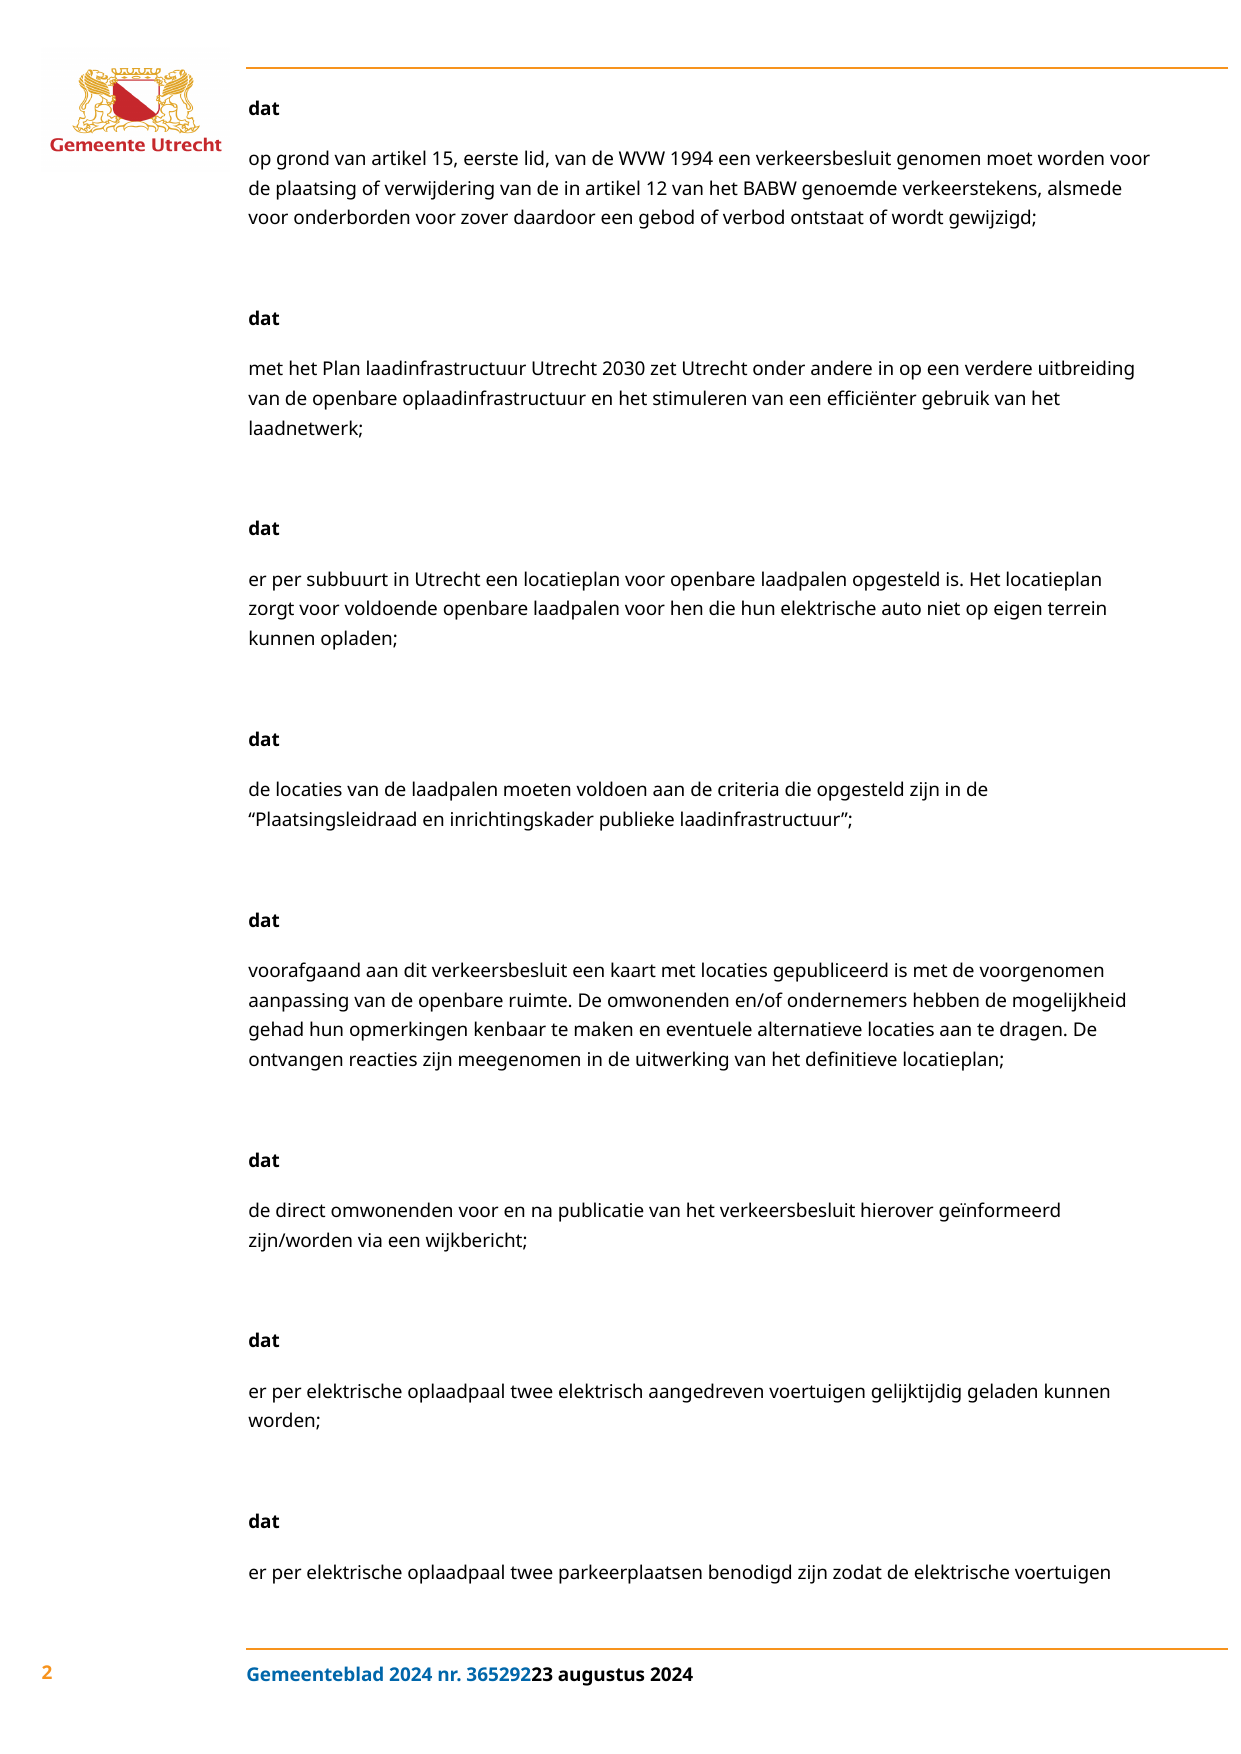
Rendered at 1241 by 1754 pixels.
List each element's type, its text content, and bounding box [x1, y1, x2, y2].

text met het Plan laadinfrastructuur Utrecht 2030 zet Utrecht onder andere in op een verdere uitbreiding van de openbare oplaadinfrastructuur en het stimuleren van een efficiënter gebruik van het laadnetwerk; [248, 356, 1152, 441]
text dat [248, 305, 1152, 331]
text dat [248, 726, 1152, 752]
picture [41, 47, 231, 172]
text dat [248, 1328, 1152, 1353]
text er per subbuurt in Utrecht een locatieplan voor openbare laadpalen opgesteld is. Het locatieplan zorgt voor voldoende openbare laadpalen voor hen die hun elektrische auto niet op eigen terrein kunnen opladen; [248, 566, 1152, 651]
text dat [248, 1508, 1152, 1534]
text dat [248, 907, 1152, 933]
text de direct omwonenden voor en na publicatie van het verkeersbesluit hierover geïnformeerd zijn/worden via een wijkbericht; [248, 1197, 1152, 1253]
text voorafgaand aan dit verkeersbesluit een kaart met locaties gepubliceerd is met de voorgenomen aanpassing van de openbare ruimte. De omwonenden en/of ondernemers hebben de mogelijkheid gehad hun opmerkingen kenbaar te maken en eventuele alternatieve locaties aan te dragen. De ontvangen reacties zijn meegenomen in de uitwerking van het definitieve locatieplan; [248, 957, 1152, 1072]
text dat [248, 516, 1152, 541]
text dat [248, 1147, 1152, 1173]
text dat [248, 95, 1152, 121]
text er per elektrische oplaadpaal twee elektrisch aangedreven voertuigen gelijktijdig geladen kunnen worden; [248, 1378, 1152, 1433]
text de locaties van de laadpalen moeten voldoen aan de criteria die opgesteld zijn in de “Plaatsingsleidraad en inrichtingskader publieke laadinfrastructuur”; [248, 776, 1152, 832]
text op grond van artikel 15, eerste lid, van de WVW 1994 een verkeersbesluit genomen moet worden voor de plaatsing of verwijdering van de in artikel 12 van het BABW genoemde verkeerstekens, alsmede voor onderborden voor zover daardoor een gebod of verbod ontstaat of wordt gewijzigd; [248, 145, 1152, 230]
text er per elektrische oplaadpaal twee parkeerplaatsen benodigd zijn zodat de elektrische voertuigen [248, 1559, 1152, 1585]
